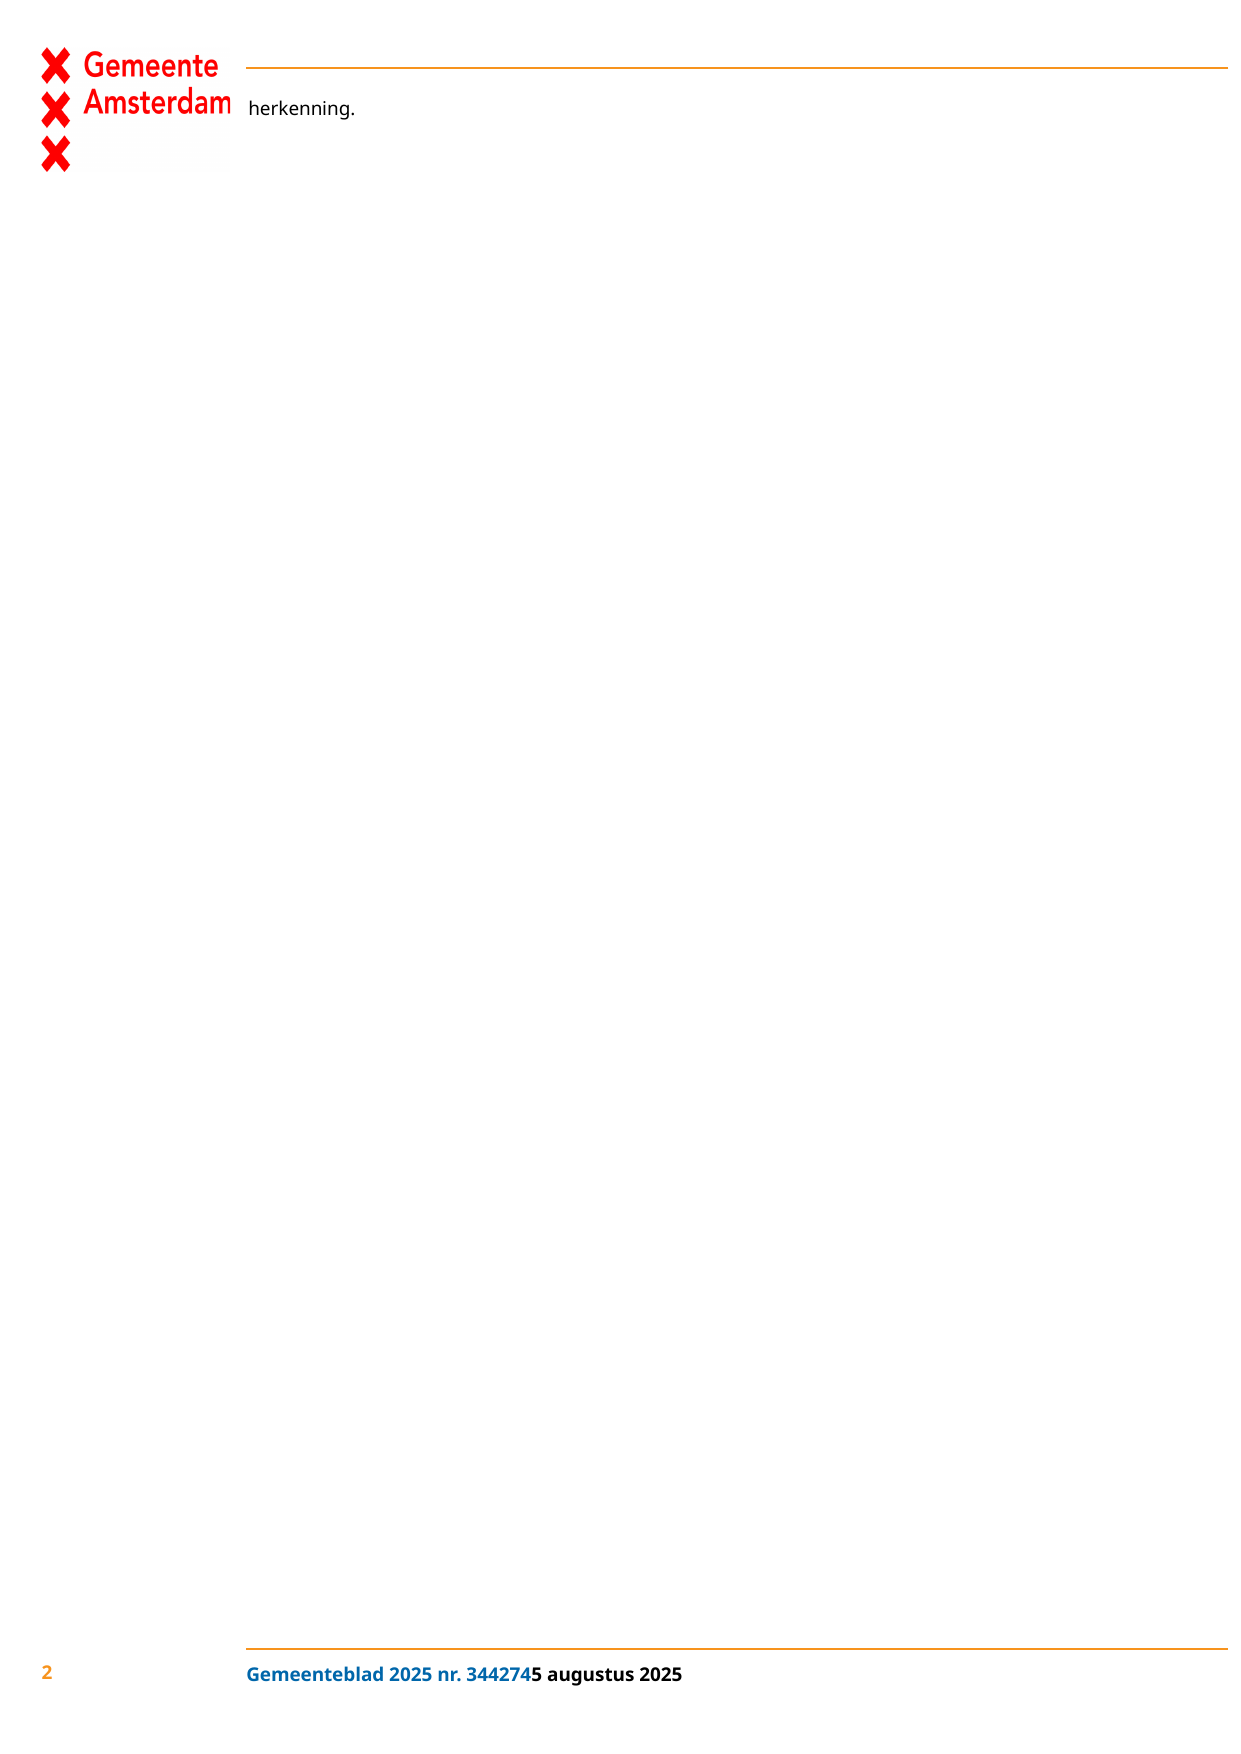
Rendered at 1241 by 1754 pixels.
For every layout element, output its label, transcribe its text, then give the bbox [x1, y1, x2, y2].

picture [41, 47, 231, 172]
text herkenning. [248, 95, 1152, 121]
